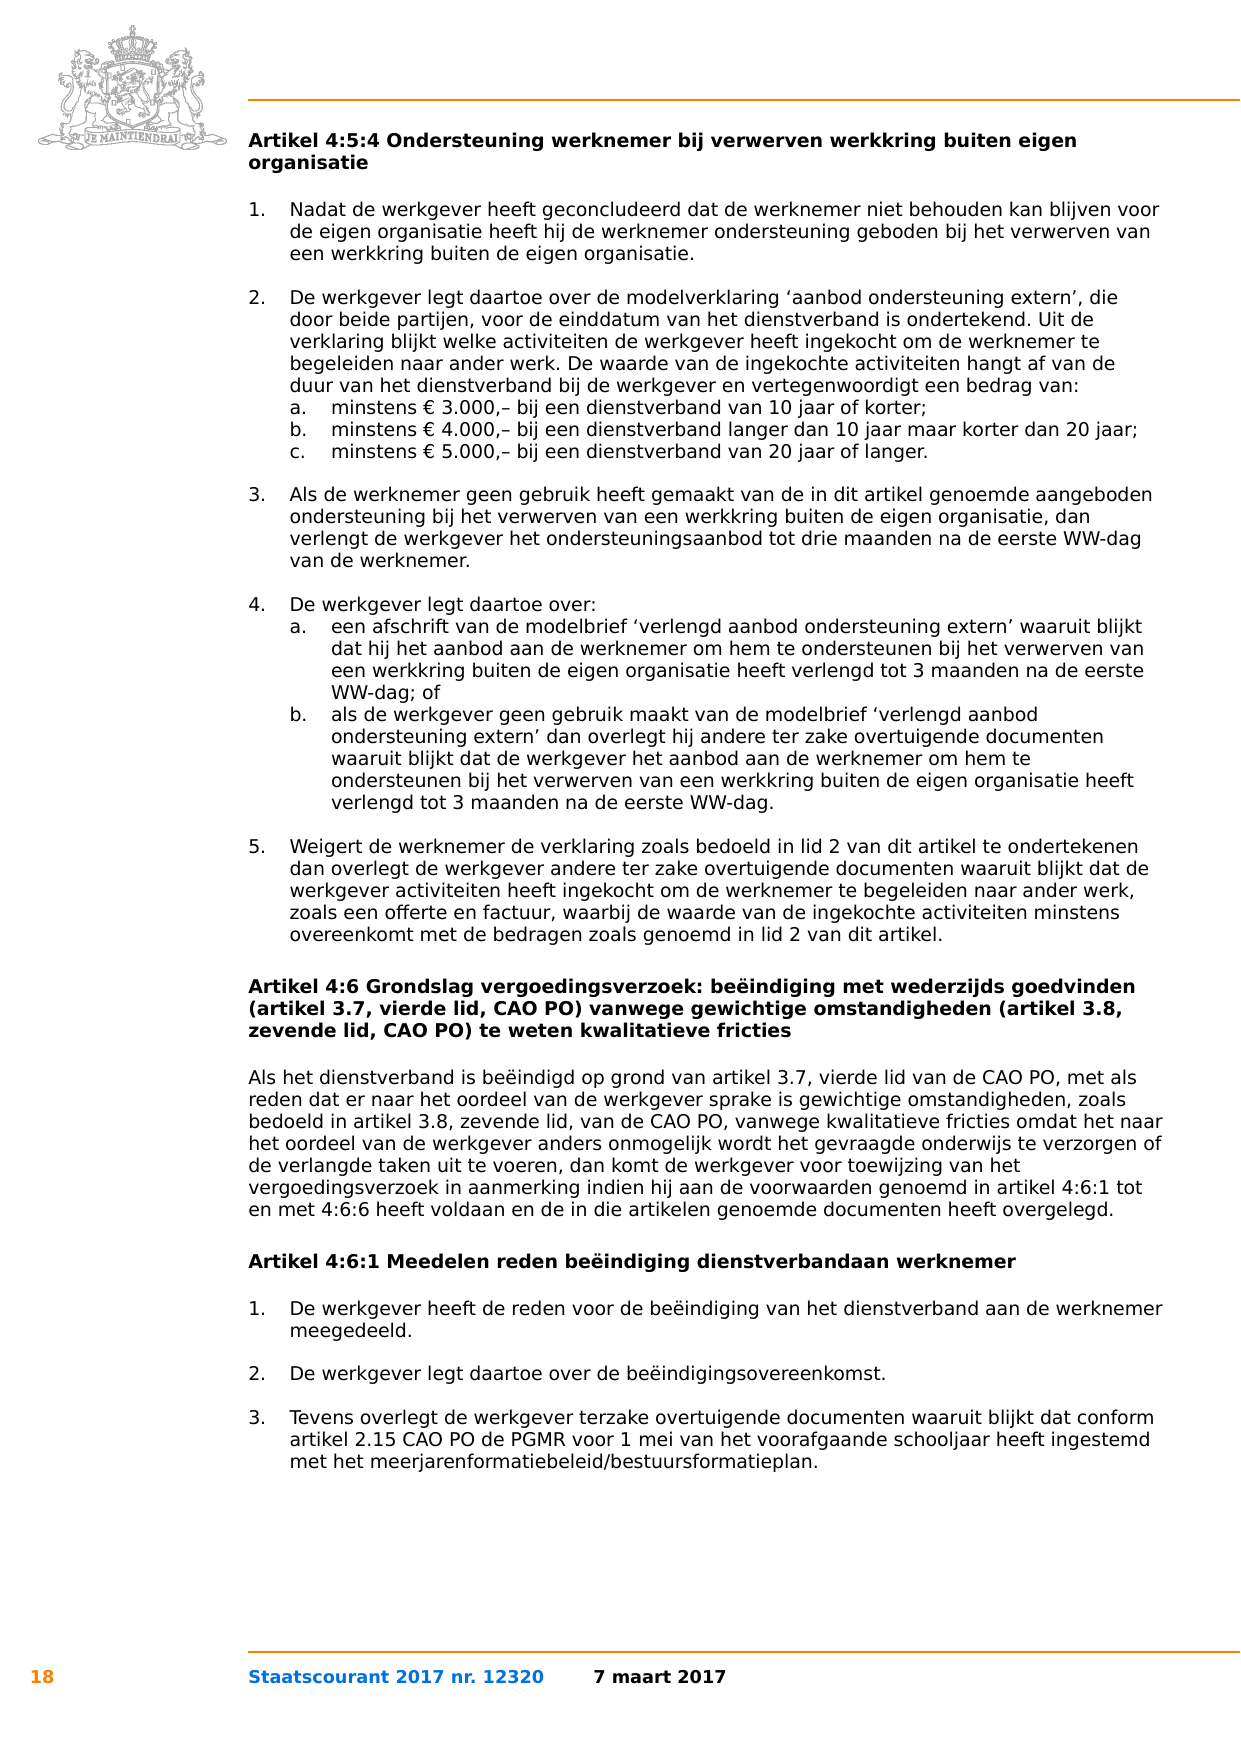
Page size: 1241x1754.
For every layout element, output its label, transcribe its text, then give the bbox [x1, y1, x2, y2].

text a. minstens € 3.000,– bij een dienstverband van 10 jaar of korter; [289, 397, 1163, 418]
subtitle Artikel 4:5:4 Ondersteuning werknemer bij verwerven werkkring buiten eigen organisatie [248, 130, 1163, 174]
text 3. Als de werknemer geen gebruik heeft gemaakt van de in dit artikel genoemde aangeboden ondersteuning bij het verwerven van een werkkring buiten de eigen organisatie, dan verlengt de werkgever het ondersteuningsaanbod tot drie maanden na de eerste WW-dag van de werknemer. [248, 484, 1163, 572]
text a. een afschrift van de modelbrief ‘verlengd aanbod ondersteuning extern’ waaruit blijkt dat hij het aanbod aan de werknemer om hem te ondersteunen bij het verwerven van een werkkring buiten de eigen organisatie heeft verlengd tot 3 maanden na de eerste WW-dag; of [289, 616, 1163, 704]
text 2. De werkgever legt daartoe over de beëindigingsovereenkomst. [248, 1363, 1163, 1385]
text b. minstens € 4.000,– bij een dienstverband langer dan 10 jaar maar korter dan 20 jaar; [289, 418, 1163, 441]
text 1. De werkgever heeft de reden voor de beëindiging van het dienstverband aan de werknemer meegedeeld. [248, 1297, 1163, 1341]
text 4. De werkgever legt daartoe over: [248, 594, 1163, 616]
picture [38, 25, 227, 150]
text c. minstens € 5.000,– bij een dienstverband van 20 jaar of langer. [289, 441, 1163, 462]
text b. als de werkgever geen gebruik maakt van de modelbrief ‘verlengd aanbod ondersteuning extern’ dan overlegt hij andere ter zake overtuigende documenten waaruit blijkt dat de werkgever het aanbod aan de werknemer om hem te ondersteunen bij het verwerven van een werkkring buiten de eigen organisatie heeft verlengd tot 3 maanden na de eerste WW-dag. [289, 704, 1163, 814]
text 2. De werkgever legt daartoe over de modelverklaring ‘aanbod ondersteuning extern’, die door beide partijen, voor de einddatum van het dienstverband is ondertekend. Uit de verklaring blijkt welke activiteiten de werkgever heeft ingekocht om de werknemer te begeleiden naar ander werk. De waarde van de ingekochte activiteiten hangt af van de duur van het dienstverband bij de werkgever en vertegenwoordigt een bedrag van: [248, 287, 1163, 397]
text 1. Nadat de werkgever heeft geconcludeerd dat de werknemer niet behouden kan blijven voor de eigen organisatie heeft hij de werknemer ondersteuning geboden bij het verwerven van een werkkring buiten de eigen organisatie. [248, 199, 1163, 265]
subtitle Artikel 4:6:1 Meedelen reden beëindiging dienstverbandaan werknemer [248, 1251, 1163, 1272]
text 5. Weigert de werknemer de verklaring zoals bedoeld in lid 2 van dit artikel te ondertekenen dan overlegt de werkgever andere ter zake overtuigende documenten waaruit blijkt dat de werkgever activiteiten heeft ingekocht om de werknemer te begeleiden naar ander werk, zoals een offerte en factuur, waarbij de waarde van de ingekochte activiteiten minstens overeenkomt met de bedragen zoals genoemd in lid 2 van dit artikel. [248, 836, 1163, 946]
text Als het dienstverband is beëindigd op grond van artikel 3.7, vierde lid van de CAO PO, met als reden dat er naar het oordeel van de werkgever sprake is gewichtige omstandigheden, zoals bedoeld in artikel 3.8, zevende lid, van de CAO PO, vanwege kwalitatieve fricties omdat het naar het oordeel van de werkgever anders onmogelijk wordt het gevraagde onderwijs te verzorgen of de verlangde taken uit te voeren, dan komt de werkgever voor toewijzing van het vergoedingsverzoek in aanmerking indien hij aan de voorwaarden genoemd in artikel 4:6:1 tot en met 4:6:6 heeft voldaan en de in die artikelen genoemde documenten heeft overgelegd. [248, 1067, 1163, 1221]
text 3. Tevens overlegt de werkgever terzake overtuigende documenten waaruit blijkt dat conform artikel 2.15 CAO PO de PGMR voor 1 mei van het voorafgaande schooljaar heeft ingestemd met het meerjarenformatiebeleid/bestuursformatieplan. [248, 1407, 1163, 1473]
subtitle Artikel 4:6 Grondslag vergoedingsverzoek: beëindiging met wederzijds goedvinden (artikel 3.7, vierde lid, CAO PO) vanwege gewichtige omstandigheden (artikel 3.8, zevende lid, CAO PO) te weten kwalitatieve fricties [248, 976, 1163, 1042]
